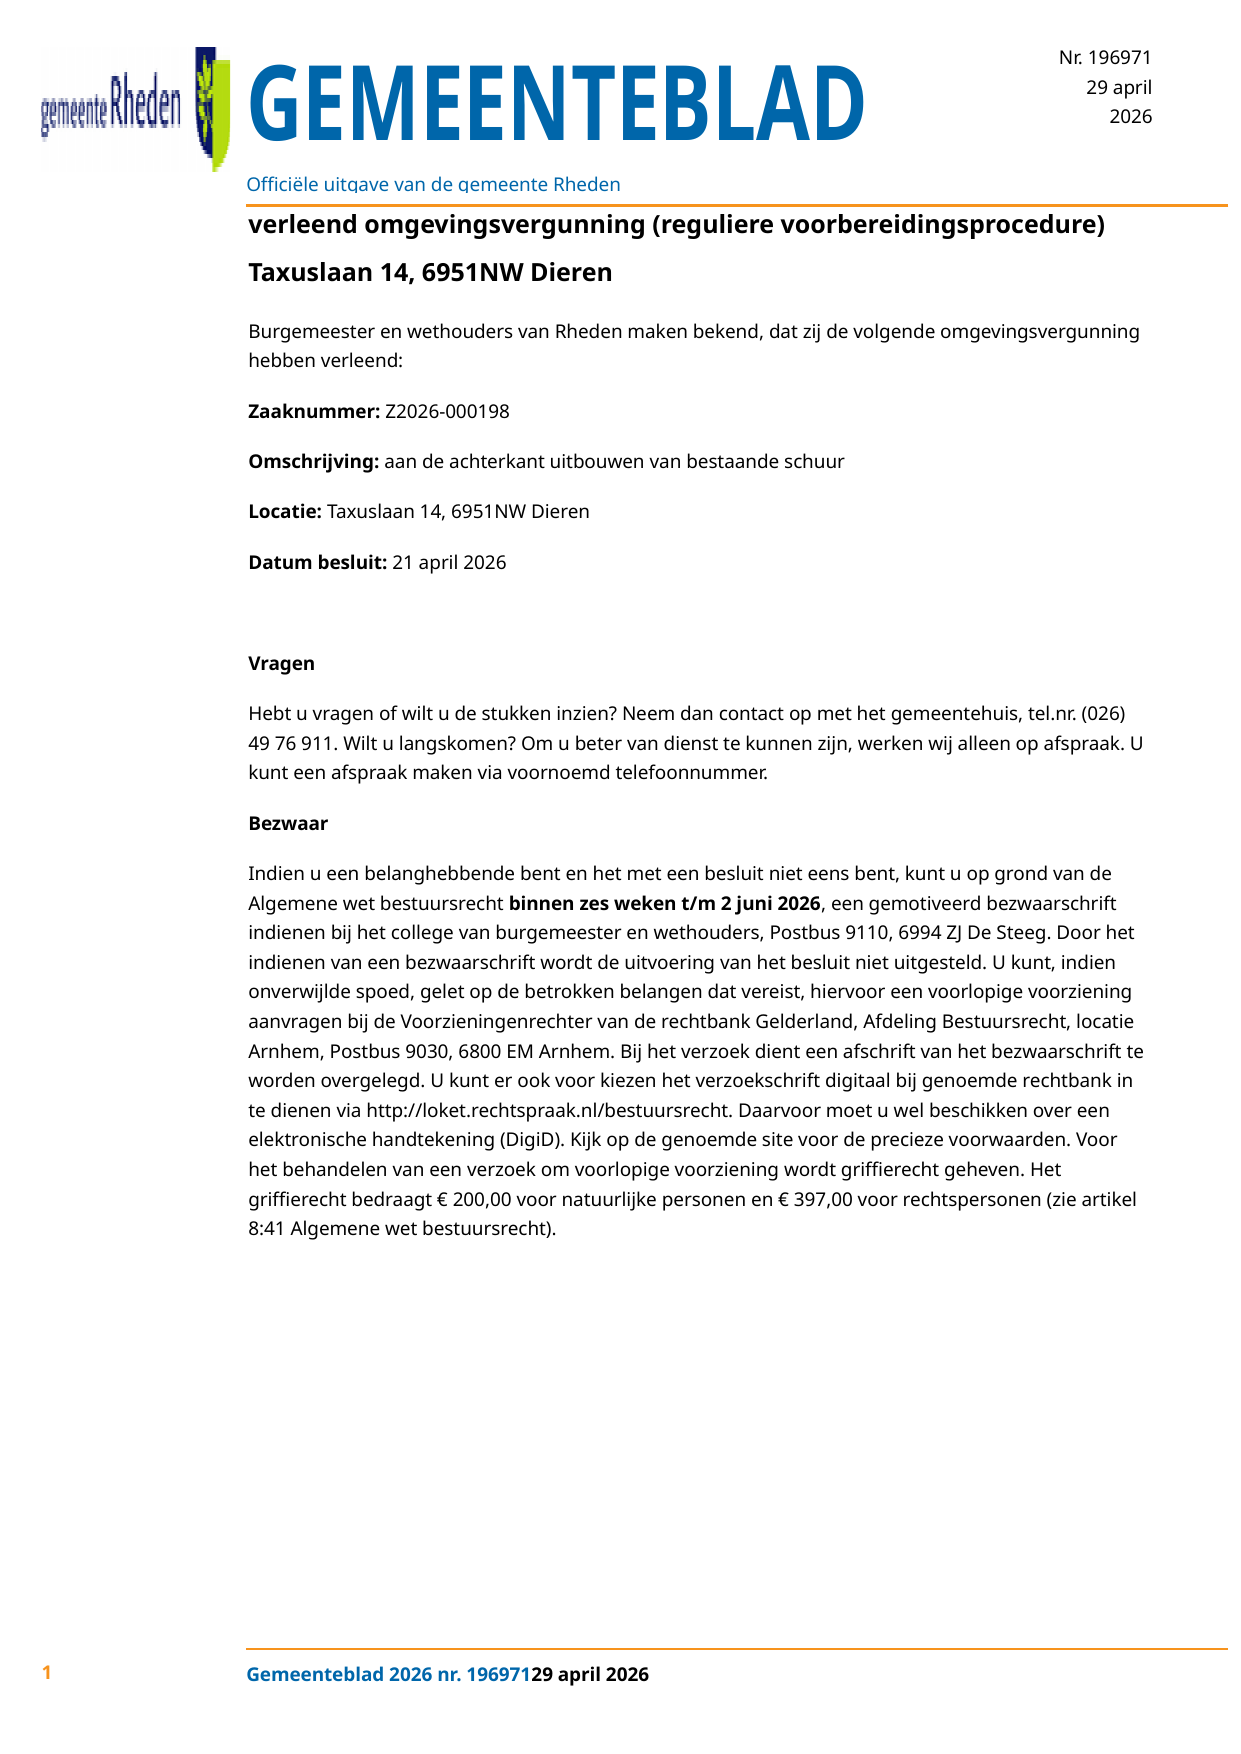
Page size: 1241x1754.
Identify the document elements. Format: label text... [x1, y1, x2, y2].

text Omschrijving: aan de achterkant uitbouwen van bestaande schuur [248, 448, 1152, 474]
text Datum besluit: 21 april 2026 [248, 549, 1152, 575]
text Hebt u vragen of wilt u de stukken inzien? Neem dan contact op met het gemeentehuis, tel.nr. (026) 49 76 911. Wilt u langskomen? Om u beter van dienst te kunnen zijn, werken wij alleen op afspraak. U kunt een afspraak maken via voornoemd telefoonnummer. [248, 700, 1152, 785]
text Locatie: Taxuslaan 14, 6951NW Dieren [248, 499, 1152, 524]
text Bezwaar [248, 810, 1152, 836]
text Indien u een belanghebbende bent en het met een besluit niet eens bent, kunt u op grond van de Algemene wet bestuursrecht binnen zes weken t/m 2 juni 2026, een gemotiveerd bezwaarschrift indienen bij het college van burgemeester en wethouders, Postbus 9110, 6994 ZJ De Steeg. Door het indienen van een bezwaarschrift wordt de uitvoering van het besluit niet uitgesteld. U kunt, indien onverwijlde spoed, gelet op de betrokken belangen dat vereist, hiervoor een voorlopige voorziening aanvragen bij de Voorzieningenrechter van de rechtbank Gelderland, Afdeling Bestuursrecht, locatie Arnhem, Postbus 9030, 6800 EM Arnhem. Bij het verzoek dient een afschrift van het bezwaarschrift te worden overgelegd. U kunt er ook voor kiezen het verzoekschrift digitaal bij genoemde rechtbank in te dienen via http://loket.rechtspraak.nl/bestuursrecht. Daarvoor moet u wel beschikken over een elektronische handtekening (DigiD). Kijk op de genoemde site voor de precieze voorwaarden. Voor het behandelen van een verzoek om voorlopige voorziening wordt griffierecht geheven. Het griffierecht bedraagt € 200,00 voor natuurlijke personen en € 397,00 voor rechtspersonen (zie artikel 8:41 Algemene wet bestuursrecht). [248, 860, 1152, 1241]
picture [41, 47, 231, 172]
text Zaaknummer: Z2026-000198 [248, 398, 1152, 424]
text Burgemeester en wethouders van Rheden maken bekend, dat zij de volgende omgevingsvergunning hebben verleend: [248, 318, 1152, 373]
text verleend omgevingsvergunning (reguliere voorbereidingsprocedure) Taxuslaan 14, 6951NW Dieren [248, 207, 1152, 288]
text Vragen [248, 650, 1152, 676]
